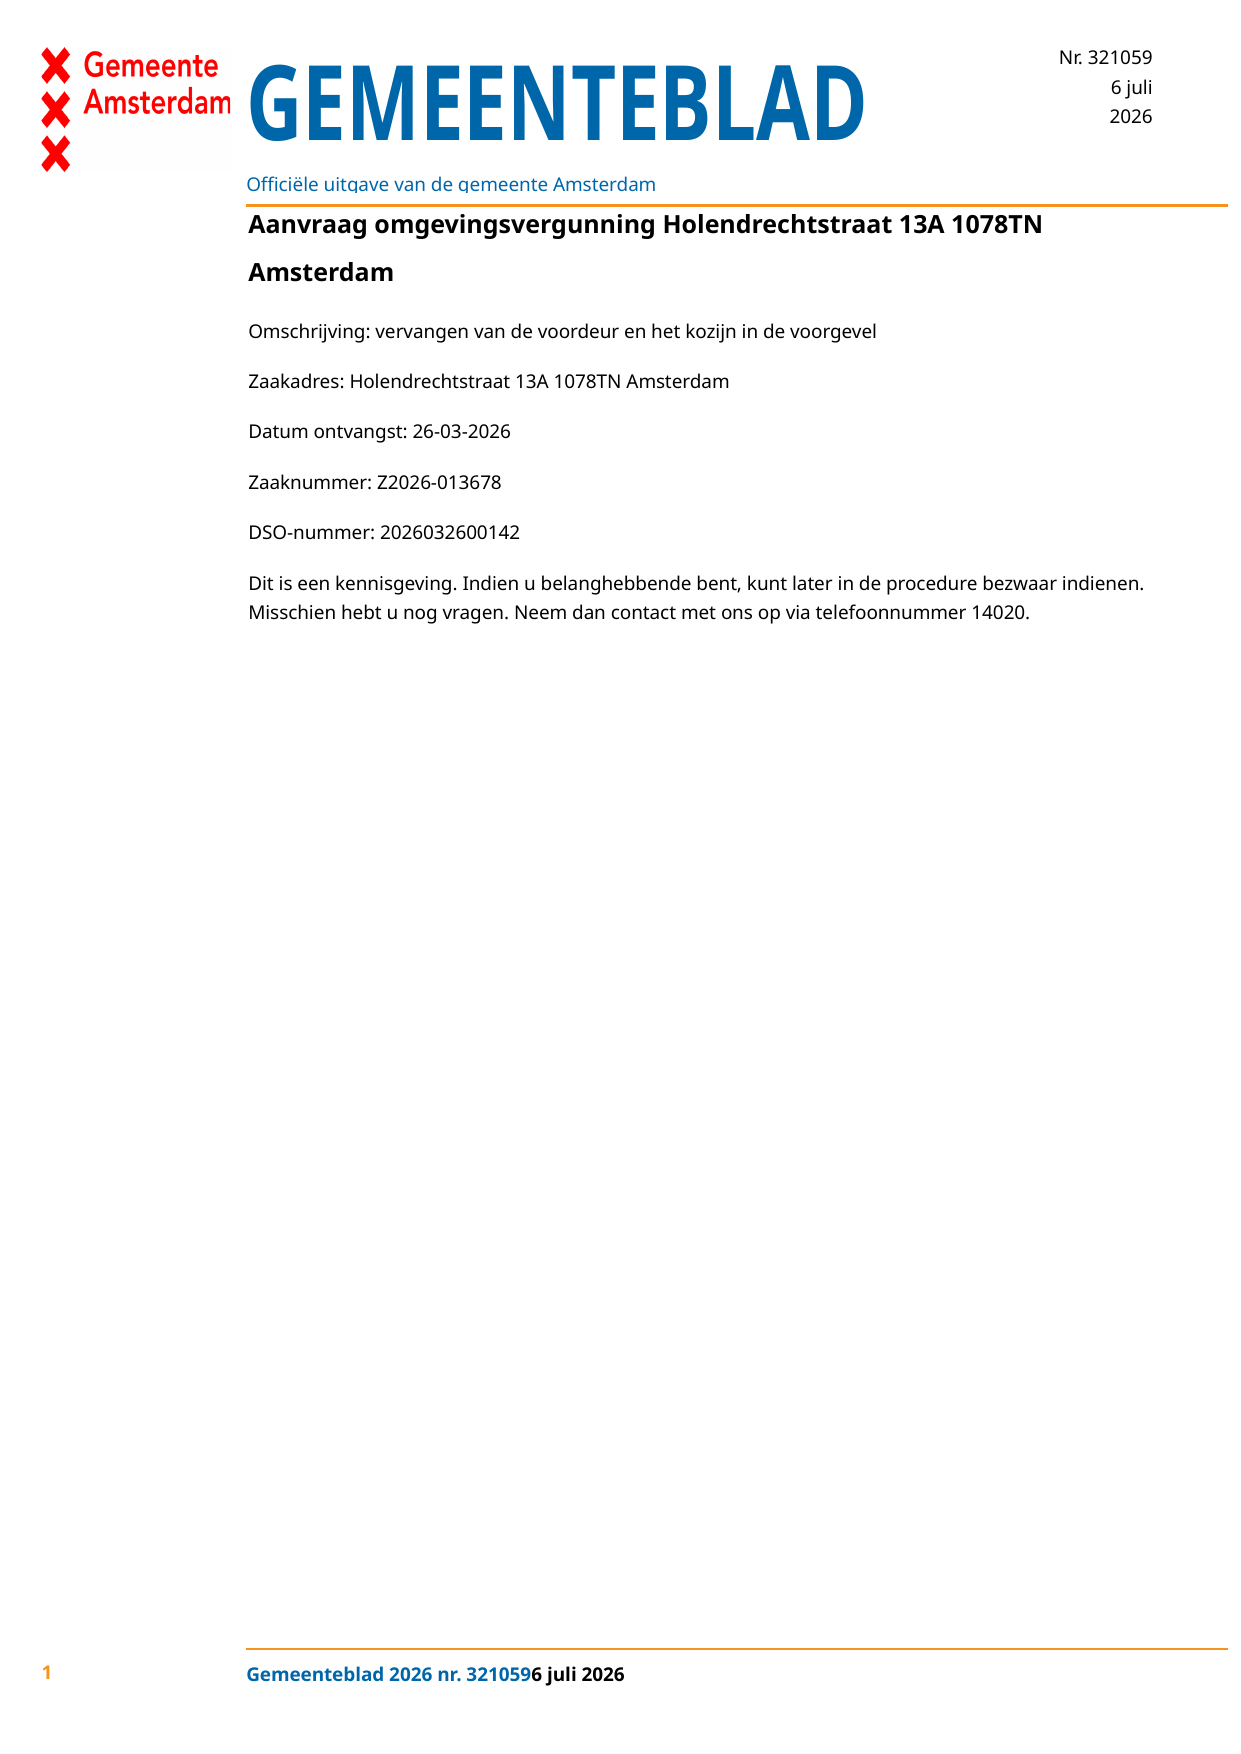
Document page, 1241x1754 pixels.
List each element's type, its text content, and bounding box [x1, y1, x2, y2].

text Zaaknummer: Z2026-013678 [248, 469, 1152, 495]
text Omschrijving: vervangen van de voordeur en het kozijn in de voorgevel [248, 318, 1152, 344]
text Zaakadres: Holendrechtstraat 13A 1078TN Amsterdam [248, 368, 1152, 394]
text Aanvraag omgevingsvergunning Holendrechtstraat 13A 1078TN Amsterdam [248, 207, 1152, 288]
text Datum ontvangst: 26-03-2026 [248, 419, 1152, 444]
text Dit is een kennisgeving. Indien u belanghebbende bent, kunt later in de procedure bezwaar indienen. Misschien hebt u nog vragen. Neem dan contact met ons op via telefoonnummer 14020. [248, 570, 1152, 625]
picture [41, 47, 231, 172]
text DSO-nummer: 2026032600142 [248, 519, 1152, 545]
